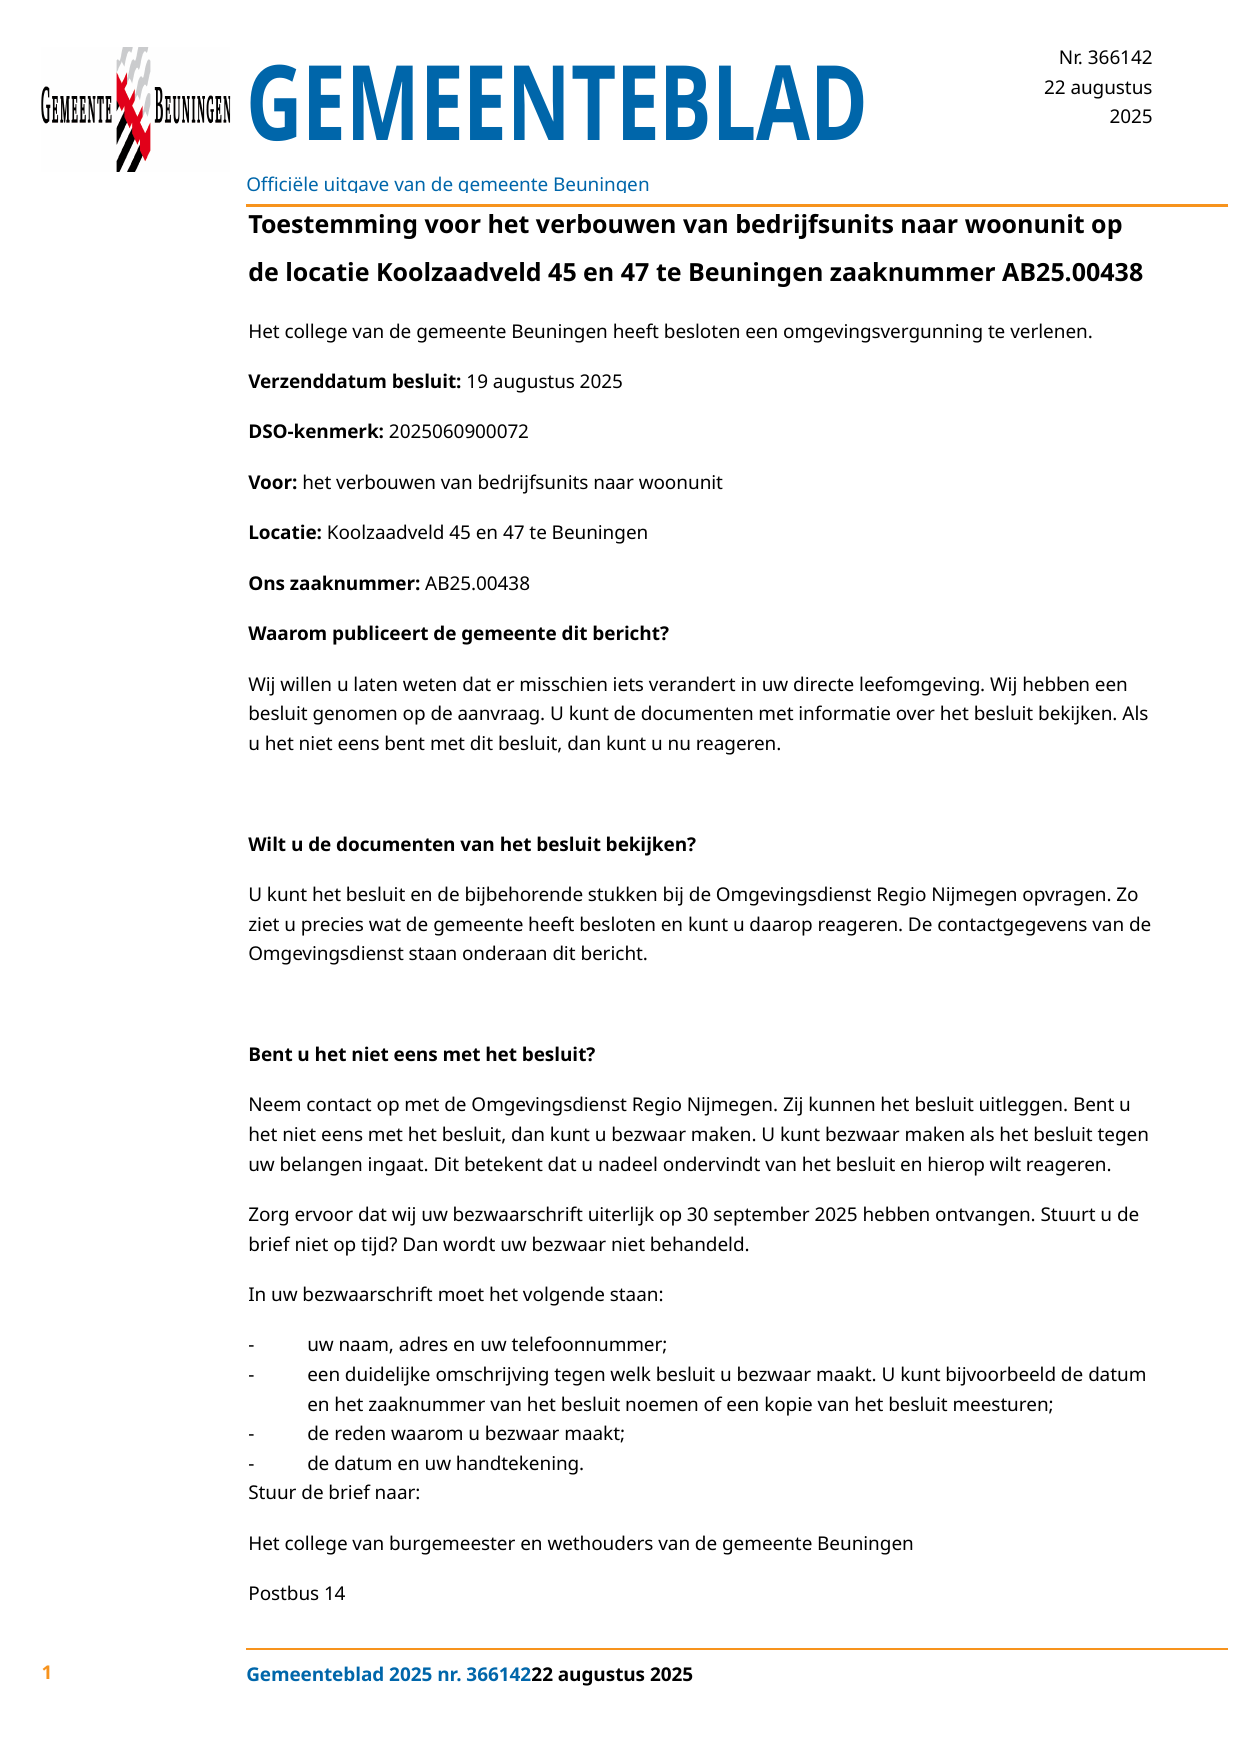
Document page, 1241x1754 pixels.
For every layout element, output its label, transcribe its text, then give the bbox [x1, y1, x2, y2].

text Neem contact op met de Omgevingsdienst Regio Nijmegen. Zij kunnen het besluit uitleggen. Bent u het niet eens met het besluit, dan kunt u bezwaar maken. U kunt bezwaar maken als het besluit tegen uw belangen ingaat. Dit betekent dat u nadeel ondervindt van het besluit en hierop wilt reageren. [248, 1092, 1152, 1177]
picture [41, 47, 231, 172]
text Ons zaaknummer: AB25.00438 [248, 570, 1152, 596]
text DSO-kenmerk: 2025060900072 [248, 419, 1152, 444]
text Het college van burgemeester en wethouders van de gemeente Beuningen [248, 1530, 1152, 1556]
list de datum en uw handtekening. [248, 1450, 1152, 1476]
text Zorg ervoor dat wij uw bezwaarschrift uiterlijk op 30 september 2025 hebben ontvangen. Stuurt u de brief niet op tijd? Dan wordt uw bezwaar niet behandeld. [248, 1201, 1152, 1257]
text In uw bezwaarschrift moet het volgende staan: [248, 1281, 1152, 1307]
text Waarom publiceert de gemeente dit bericht? [248, 620, 1152, 646]
text Voor: het verbouwen van bedrijfsunits naar woonunit [248, 469, 1152, 495]
text U kunt het besluit en de bijbehorende stukken bij de Omgevingsdienst Regio Nijmegen opvragen. Zo ziet u precies wat de gemeente heeft besloten en kunt u daarop reageren. De contactgegevens van de Omgevingsdienst staan onderaan dit bericht. [248, 881, 1152, 966]
text Verzenddatum besluit: 19 augustus 2025 [248, 368, 1152, 394]
text Stuur de brief naar: [248, 1479, 1152, 1505]
list een duidelijke omschrijving tegen welk besluit u bezwaar maakt. U kunt bijvoorbeeld de datum en het zaaknummer van het besluit noemen of een kopie van het besluit meesturen; [248, 1361, 1152, 1417]
text Locatie: Koolzaadveld 45 en 47 te Beuningen [248, 519, 1152, 545]
text Het college van de gemeente Beuningen heeft besloten een omgevingsvergunning te verlenen. [248, 318, 1152, 344]
text Bent u het niet eens met het besluit? [248, 1041, 1152, 1067]
text Postbus 14 [248, 1580, 1152, 1606]
text Wij willen u laten weten dat er misschien iets verandert in uw directe leefomgeving. Wij hebben een besluit genomen op de aanvraag. U kunt de documenten met informatie over het besluit bekijken. Als u het niet eens bent met dit besluit, dan kunt u nu reageren. [248, 671, 1152, 756]
list de reden waarom u bezwaar maakt; [248, 1420, 1152, 1446]
text Toestemming voor het verbouwen van bedrijfsunits naar woonunit op de locatie Koolzaadveld 45 en 47 te Beuningen zaaknummer AB25.00438 [248, 207, 1152, 288]
list uw naam, adres en uw telefoonnummer; [248, 1332, 1152, 1357]
text Wilt u de documenten van het besluit bekijken? [248, 831, 1152, 857]
